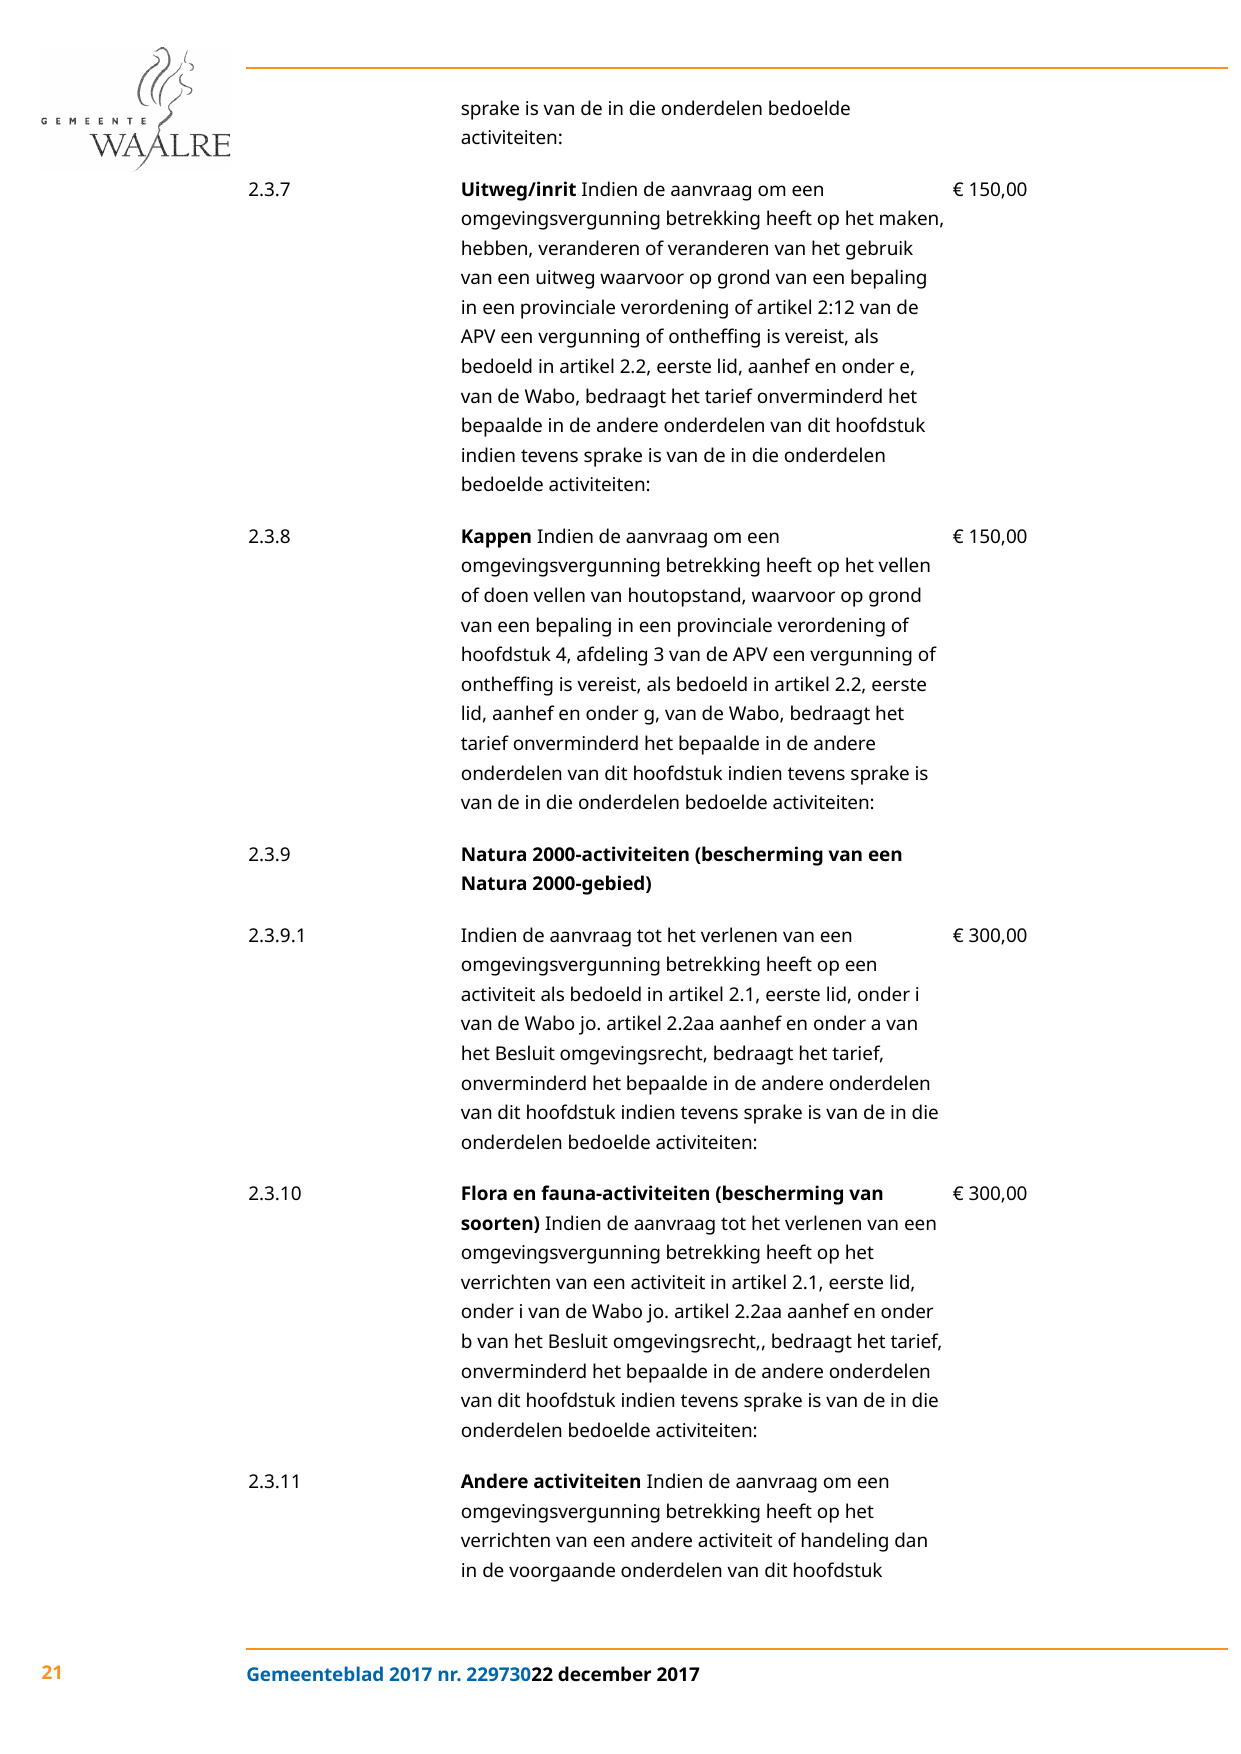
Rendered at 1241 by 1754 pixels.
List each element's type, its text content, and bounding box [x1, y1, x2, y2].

table_cell € 300,00 [948, 922, 1152, 1155]
table_cell Andere activiteiten Indien de aanvraag om een omgevingsvergunning betrekking heeft op het verrichten van een andere activiteit of handeling dan in de voorgaande onderdelen van dit hoofdstuk [461, 1469, 948, 1583]
table_cell [248, 150, 461, 176]
table_cell Flora en fauna-activiteiten (bescherming van soorten) Indien de aanvraag tot het verlenen van een omgevingsvergunning betrekking heeft op het verrichten van een activiteit in artikel 2.1, eerste lid, onder i van de Wabo jo. artikel 2.2aa aanhef en onder b van het Besluit omgevingsrecht,, bedraagt het tarief, onverminderd het bepaalde in de andere onderdelen van dit hoofdstuk indien tevens sprake is van de in die onderdelen bedoelde activiteiten: [461, 1180, 948, 1443]
table_cell [948, 815, 1152, 841]
table_cell [461, 1155, 948, 1180]
table_cell [948, 498, 1152, 523]
table_cell [248, 815, 461, 841]
table_cell [461, 815, 948, 841]
table_cell 2.3.7 [248, 176, 461, 497]
table_cell 2.3.11 [248, 1469, 461, 1583]
table_cell Natura 2000-activiteiten (bescherming van een Natura 2000-gebied) [461, 841, 948, 896]
table_cell 2.3.9.1 [248, 922, 461, 1155]
table_cell [948, 1469, 1152, 1583]
table_cell [948, 896, 1152, 922]
table_cell [461, 498, 948, 523]
table_cell [248, 95, 461, 150]
table_cell [948, 95, 1152, 150]
table_cell [248, 896, 461, 922]
table_cell [948, 1155, 1152, 1180]
table_cell [248, 498, 461, 523]
table_cell [948, 841, 1152, 896]
table_cell € 150,00 [948, 176, 1152, 497]
table_cell [248, 1155, 461, 1180]
table_cell [461, 1443, 948, 1468]
table_cell sprake is van de in die onderdelen bedoelde activiteiten: [461, 95, 948, 150]
table_cell € 300,00 [948, 1180, 1152, 1443]
table_cell 2.3.8 [248, 523, 461, 815]
table_cell [461, 150, 948, 176]
table_cell [248, 1443, 461, 1468]
table_cell [948, 1443, 1152, 1468]
table_cell Uitweg/inrit Indien de aanvraag om een omgevingsvergunning betrekking heeft op het maken, hebben, veranderen of veranderen van het gebruik van een uitweg waarvoor op grond van een bepaling in een provinciale verordening of artikel 2:12 van de APV een vergunning of ontheffing is vereist, als bedoeld in artikel 2.2, eerste lid, aanhef en onder e, van de Wabo, bedraagt het tarief onverminderd het bepaalde in de andere onderdelen van dit hoofdstuk indien tevens sprake is van de in die onderdelen bedoelde activiteiten: [461, 176, 948, 497]
table_cell Indien de aanvraag tot het verlenen van een omgevingsvergunning betrekking heeft op een activiteit als bedoeld in artikel 2.1, eerste lid, onder i van de Wabo jo. artikel 2.2aa aanhef en onder a van het Besluit omgevingsrecht, bedraagt het tarief, onverminderd het bepaalde in de andere onderdelen van dit hoofdstuk indien tevens sprake is van de in die onderdelen bedoelde activiteiten: [461, 922, 948, 1155]
table_cell € 150,00 [948, 523, 1152, 815]
table_cell Kappen Indien de aanvraag om een omgevingsvergunning betrekking heeft op het vellen of doen vellen van houtopstand, waarvoor op grond van een bepaling in een provinciale verordening of hoofdstuk 4, afdeling 3 van de APV een vergunning of ontheffing is vereist, als bedoeld in artikel 2.2, eerste lid, aanhef en onder g, van de Wabo, bedraagt het tarief onverminderd het bepaalde in de andere onderdelen van dit hoofdstuk indien tevens sprake is van de in die onderdelen bedoelde activiteiten: [461, 523, 948, 815]
picture [41, 47, 231, 172]
table_cell 2.3.9 [248, 841, 461, 896]
table_cell [948, 150, 1152, 176]
table_cell 2.3.10 [248, 1180, 461, 1443]
table_cell [461, 896, 948, 922]
